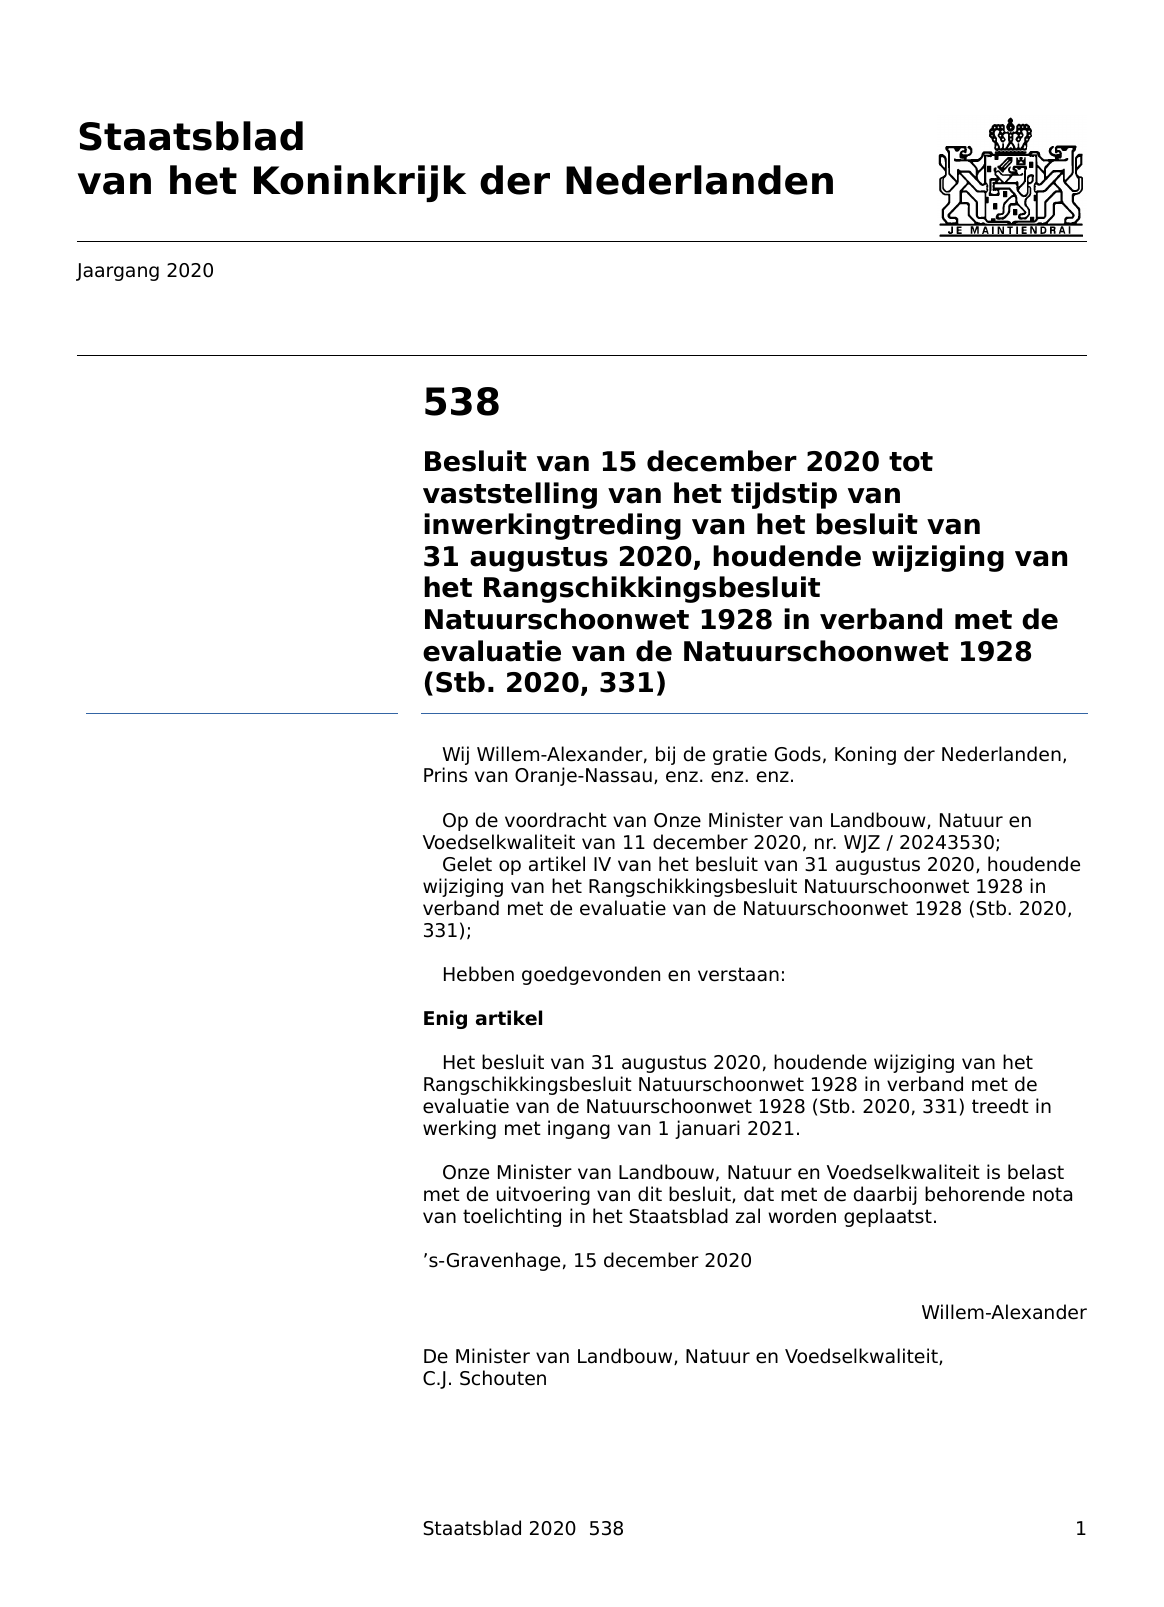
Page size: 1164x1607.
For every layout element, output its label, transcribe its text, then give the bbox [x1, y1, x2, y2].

text Willem-Alexander [422, 1302, 1087, 1324]
text De Minister van Landbouw, Natuur en Voedselkwaliteit, C.J. Schouten [422, 1346, 1087, 1390]
text Onze Minister van Landbouw, Natuur en Voedselkwaliteit is belast met de uitvoering van dit besluit, dat met de daarbij behorende nota van toelichting in het Staatsblad zal worden geplaatst. [422, 1162, 1087, 1228]
text Hebben goedgevonden en verstaan: [422, 964, 1087, 986]
picture [936, 115, 1087, 240]
text Wij Willem-Alexander, bij de gratie Gods, Koning der Nederlanden, Prins van Oranje-Nassau, enz. enz. enz. [422, 743, 1087, 787]
subtitle 538 [422, 381, 1087, 424]
text Op de voordracht van Onze Minister van Landbouw, Natuur en Voedselkwaliteit van 11 december 2020, nr. WJZ / 20243530; [422, 809, 1087, 853]
text Besluit van 15 december 2020 tot vaststelling van het tijdstip van inwerkingtreding van het besluit van 31 augustus 2020, houdende wijziging van het Rangschikkingsbesluit Natuurschoonwet 1928 in verband met de evaluatie van de Natuurschoonwet 1928 (Stb. 2020, 331) [422, 447, 1087, 699]
text ’s-Gravenhage, 15 december 2020 [422, 1250, 1087, 1272]
text Het besluit van 31 augustus 2020, houdende wijziging van het Rangschikkingsbesluit Natuurschoonwet 1928 in verband met de evaluatie van de Natuurschoonwet 1928 (Stb. 2020, 331) treedt in werking met ingang van 1 januari 2021. [422, 1052, 1087, 1140]
subtitle Enig artikel [422, 1008, 1087, 1030]
text Gelet op artikel IV van het besluit van 31 augustus 2020, houdende wijziging van het Rangschikkingsbesluit Natuurschoonwet 1928 in verband met de evaluatie van de Natuurschoonwet 1928 (Stb. 2020, 331); [422, 853, 1087, 941]
table_cell Jaargang 2020 [77, 242, 1087, 355]
table_header Staatsblad van het Koninkrijk der Nederlanden [77, 100, 886, 241]
table_header [886, 100, 1087, 241]
